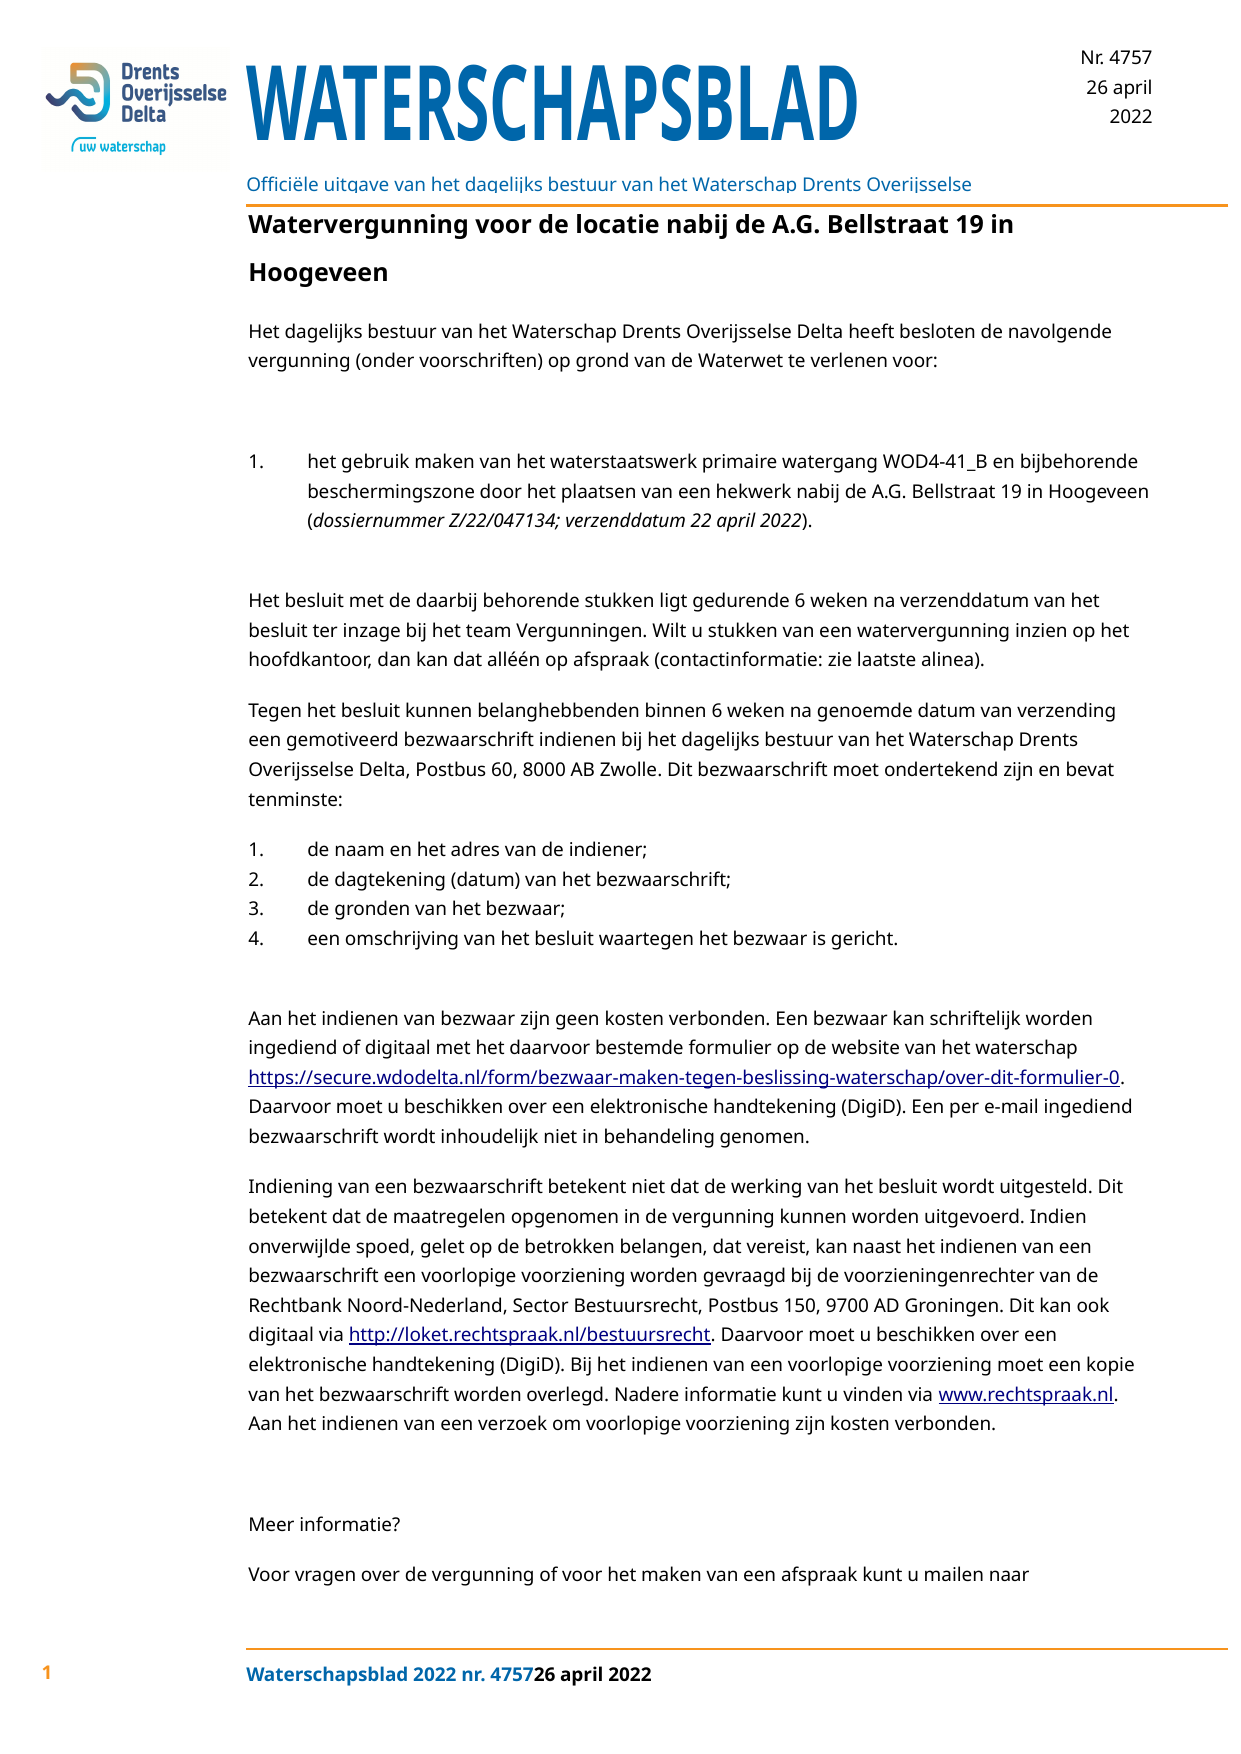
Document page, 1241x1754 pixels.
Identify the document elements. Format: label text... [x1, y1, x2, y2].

text Indiening van een bezwaarschrift betekent niet dat de werking van het besluit wordt uitgesteld. Dit betekent dat de maatregelen opgenomen in de vergunning kunnen worden uitgevoerd. Indien onverwijlde spoed, gelet op de betrokken belangen, dat vereist, kan naast het indienen van een bezwaarschrift een voorlopige voorziening worden gevraagd bij de voorzieningenrechter van de Rechtbank Noord-Nederland, Sector Bestuursrecht, Postbus 150, 9700 AD Groningen. Dit kan ook digitaal via http://loket.rechtspraak.nl/bestuursrecht. Daarvoor moet u beschikken over een elektronische handtekening (DigiD). Bij het indienen van een voorlopige voorziening moet een kopie van het bezwaarschrift worden overlegd. Nadere informatie kunt u vinden via www.rechtspraak.nl. Aan het indienen van een verzoek om voorlopige voorziening zijn kosten verbonden. [248, 1174, 1152, 1436]
list de naam en het adres van de indiener; [248, 836, 1152, 862]
text Meer informatie? [248, 1511, 1152, 1537]
list een omschrijving van het besluit waartegen het bezwaar is gericht. [248, 925, 1152, 951]
text Het besluit met de daarbij behorende stukken ligt gedurende 6 weken na verzenddatum van het besluit ter inzage bij het team Vergunningen. Wilt u stukken van een watervergunning inzien op het hoofdkantoor, dan kan dat alléén op afspraak (contactinformatie: zie laatste alinea). [248, 587, 1152, 672]
text Het dagelijks bestuur van het Waterschap Drents Overijsselse Delta heeft besloten de navolgende vergunning (onder voorschriften) op grond van de Waterwet te verlenen voor: [248, 318, 1152, 373]
list de gronden van het bezwaar; [248, 895, 1152, 921]
picture [41, 47, 231, 172]
text Watervergunning voor de locatie nabij de A.G. Bellstraat 19 in Hoogeveen [248, 207, 1152, 288]
text Aan het indienen van bezwaar zijn geen kosten verbonden. Een bezwaar kan schriftelijk worden ingediend of digitaal met het daarvoor bestemde formulier op de website van het waterschap https://secure.wdodelta.nl/form/bezwaar-maken-tegen-beslissing-waterschap/over-dit-formulier-0. Daarvoor moet u beschikken over een elektronische handtekening (DigiD). Een per e-mail ingediend bezwaarschrift wordt inhoudelijk niet in behandeling genomen. [248, 1005, 1152, 1149]
list het gebruik maken van het waterstaatswerk primaire watergang WOD4-41_B en bijbehorende beschermingszone door het plaatsen van een hekwerk nabij de A.G. Bellstraat 19 in Hoogeveen (dossiernummer Z/22/047134; verzenddatum 22 april 2022). [248, 448, 1152, 533]
text Voor vragen over de vergunning of voor het maken van een afspraak kunt u mailen naar [248, 1562, 1152, 1587]
text Tegen het besluit kunnen belanghebbenden binnen 6 weken na genoemde datum van verzending een gemotiveerd bezwaarschrift indienen bij het dagelijks bestuur van het Waterschap Drents Overijsselse Delta, Postbus 60, 8000 AB Zwolle. Dit bezwaarschrift moet ondertekend zijn en bevat tenminste: [248, 697, 1152, 812]
list de dagtekening (datum) van het bezwaarschrift; [248, 866, 1152, 892]
